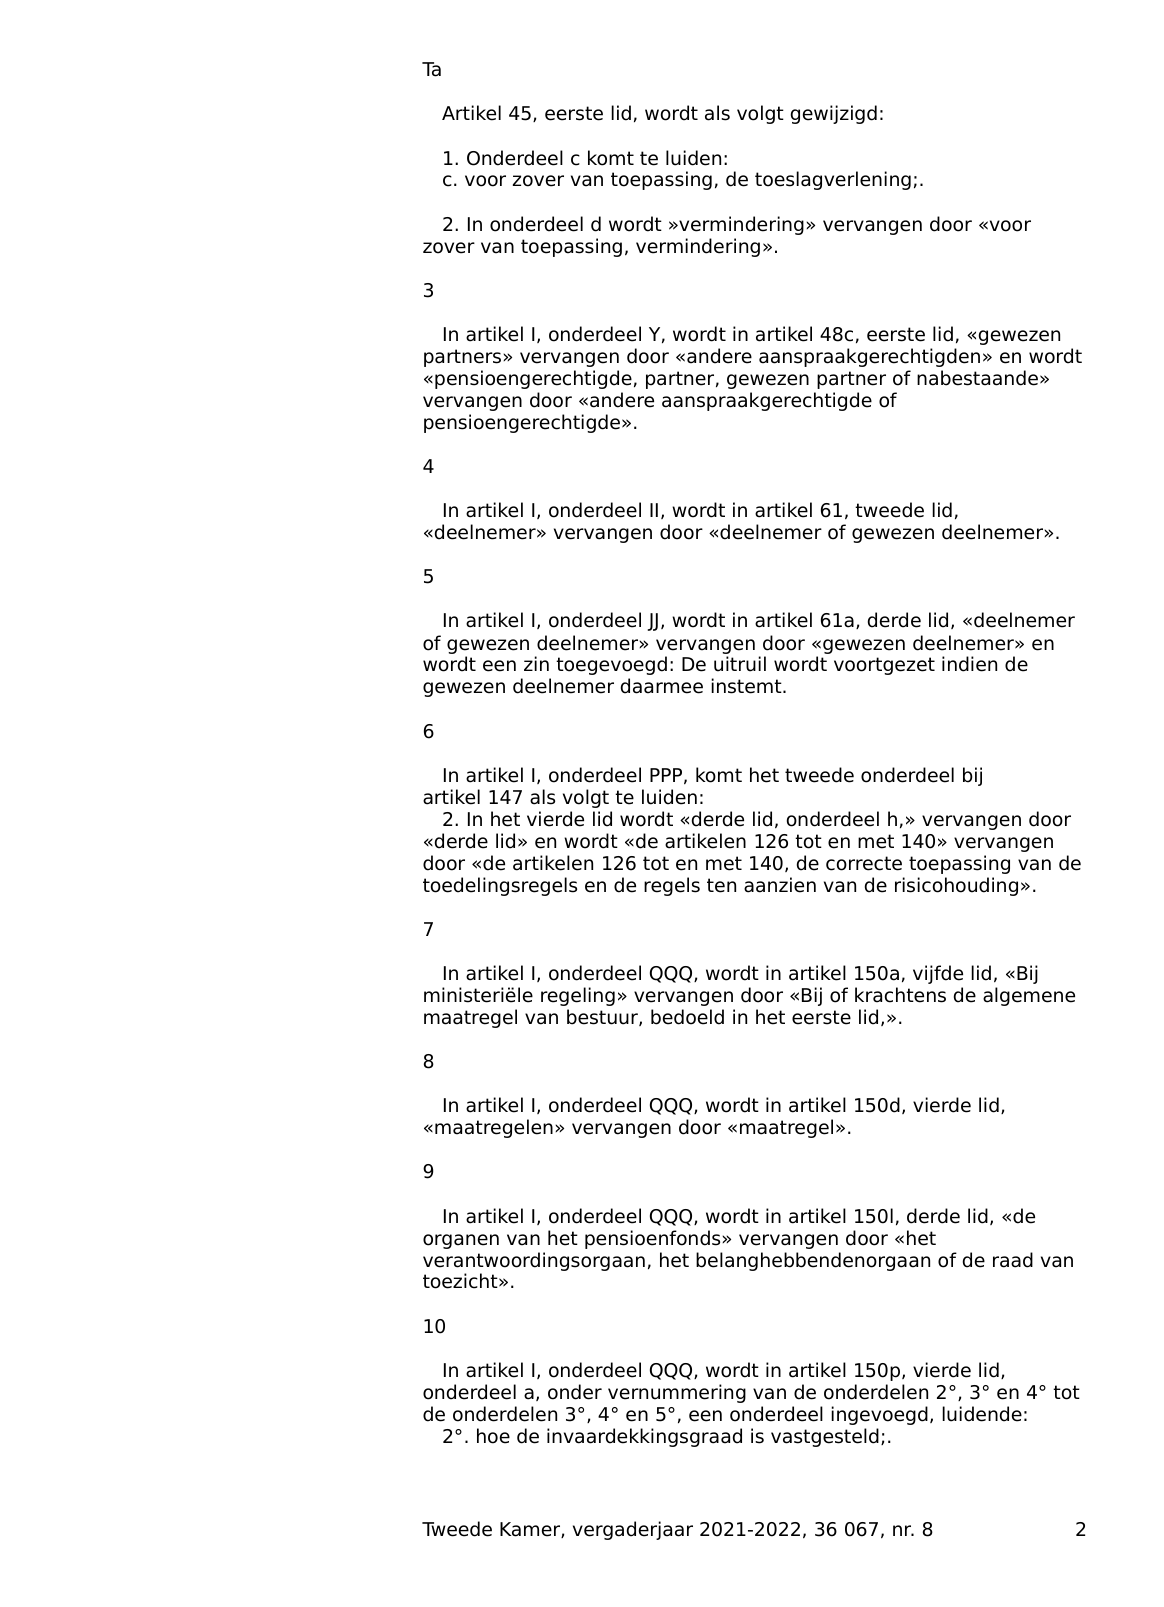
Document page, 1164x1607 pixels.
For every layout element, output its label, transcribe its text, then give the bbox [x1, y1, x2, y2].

subtitle 4 [422, 456, 1087, 478]
subtitle 9 [422, 1161, 1087, 1183]
text 2. In onderdeel d wordt »vermindering» vervangen door «voor zover van toepassing, vermindering». [422, 213, 1087, 257]
subtitle 3 [422, 280, 1087, 302]
subtitle 8 [422, 1051, 1087, 1073]
subtitle 5 [422, 566, 1087, 588]
text 1. Onderdeel c komt te luiden: [422, 147, 1087, 169]
subtitle 7 [422, 919, 1087, 941]
text 2. In het vierde lid wordt «derde lid, onderdeel h,» vervangen door «derde lid» en wordt «de artikelen 126 tot en met 140» vervangen door «de artikelen 126 tot en met 140, de correcte toepassing van de toedelingsregels en de regels ten aanzien van de risicohouding». [422, 809, 1087, 897]
text c. voor zover van toepassing, de toeslagverlening;. [422, 169, 1087, 191]
text Artikel 45, eerste lid, wordt als volgt gewijzigd: [422, 103, 1087, 125]
text In artikel I, onderdeel II, wordt in artikel 61, tweede lid, «deelnemer» vervangen door «deelnemer of gewezen deelnemer». [422, 500, 1087, 544]
text 2°. hoe de invaardekkingsgraad is vastgesteld;. [422, 1426, 1087, 1448]
subtitle 10 [422, 1316, 1087, 1338]
subtitle Ta [422, 59, 1087, 81]
text In artikel I, onderdeel PPP, komt het tweede onderdeel bij artikel 147 als volgt te luiden: [422, 765, 1087, 809]
text In artikel I, onderdeel QQQ, wordt in artikel 150l, derde lid, «de organen van het pensioenfonds» vervangen door «het verantwoordingsorgaan, het belanghebbendenorgaan of de raad van toezicht». [422, 1206, 1087, 1293]
text In artikel I, onderdeel JJ, wordt in artikel 61a, derde lid, «deelnemer of gewezen deelnemer» vervangen door «gewezen deelnemer» en wordt een zin toegevoegd: De uitruil wordt voortgezet indien de gewezen deelnemer daarmee instemt. [422, 610, 1087, 698]
text In artikel I, onderdeel QQQ, wordt in artikel 150p, vierde lid, onderdeel a, onder vernummering van de onderdelen 2°, 3° en 4° tot de onderdelen 3°, 4° en 5°, een onderdeel ingevoegd, luidende: [422, 1360, 1087, 1426]
text In artikel I, onderdeel QQQ, wordt in artikel 150a, vijfde lid, «Bij ministeriële regeling» vervangen door «Bij of krachtens de algemene maatregel van bestuur, bedoeld in het eerste lid,». [422, 963, 1087, 1029]
text In artikel I, onderdeel Y, wordt in artikel 48c, eerste lid, «gewezen partners» vervangen door «andere aanspraakgerechtigden» en wordt «pensioengerechtigde, partner, gewezen partner of nabestaande» vervangen door «andere aanspraakgerechtigde of pensioengerechtigde». [422, 324, 1087, 434]
text In artikel I, onderdeel QQQ, wordt in artikel 150d, vierde lid, «maatregelen» vervangen door «maatregel». [422, 1095, 1087, 1139]
subtitle 6 [422, 721, 1087, 742]
